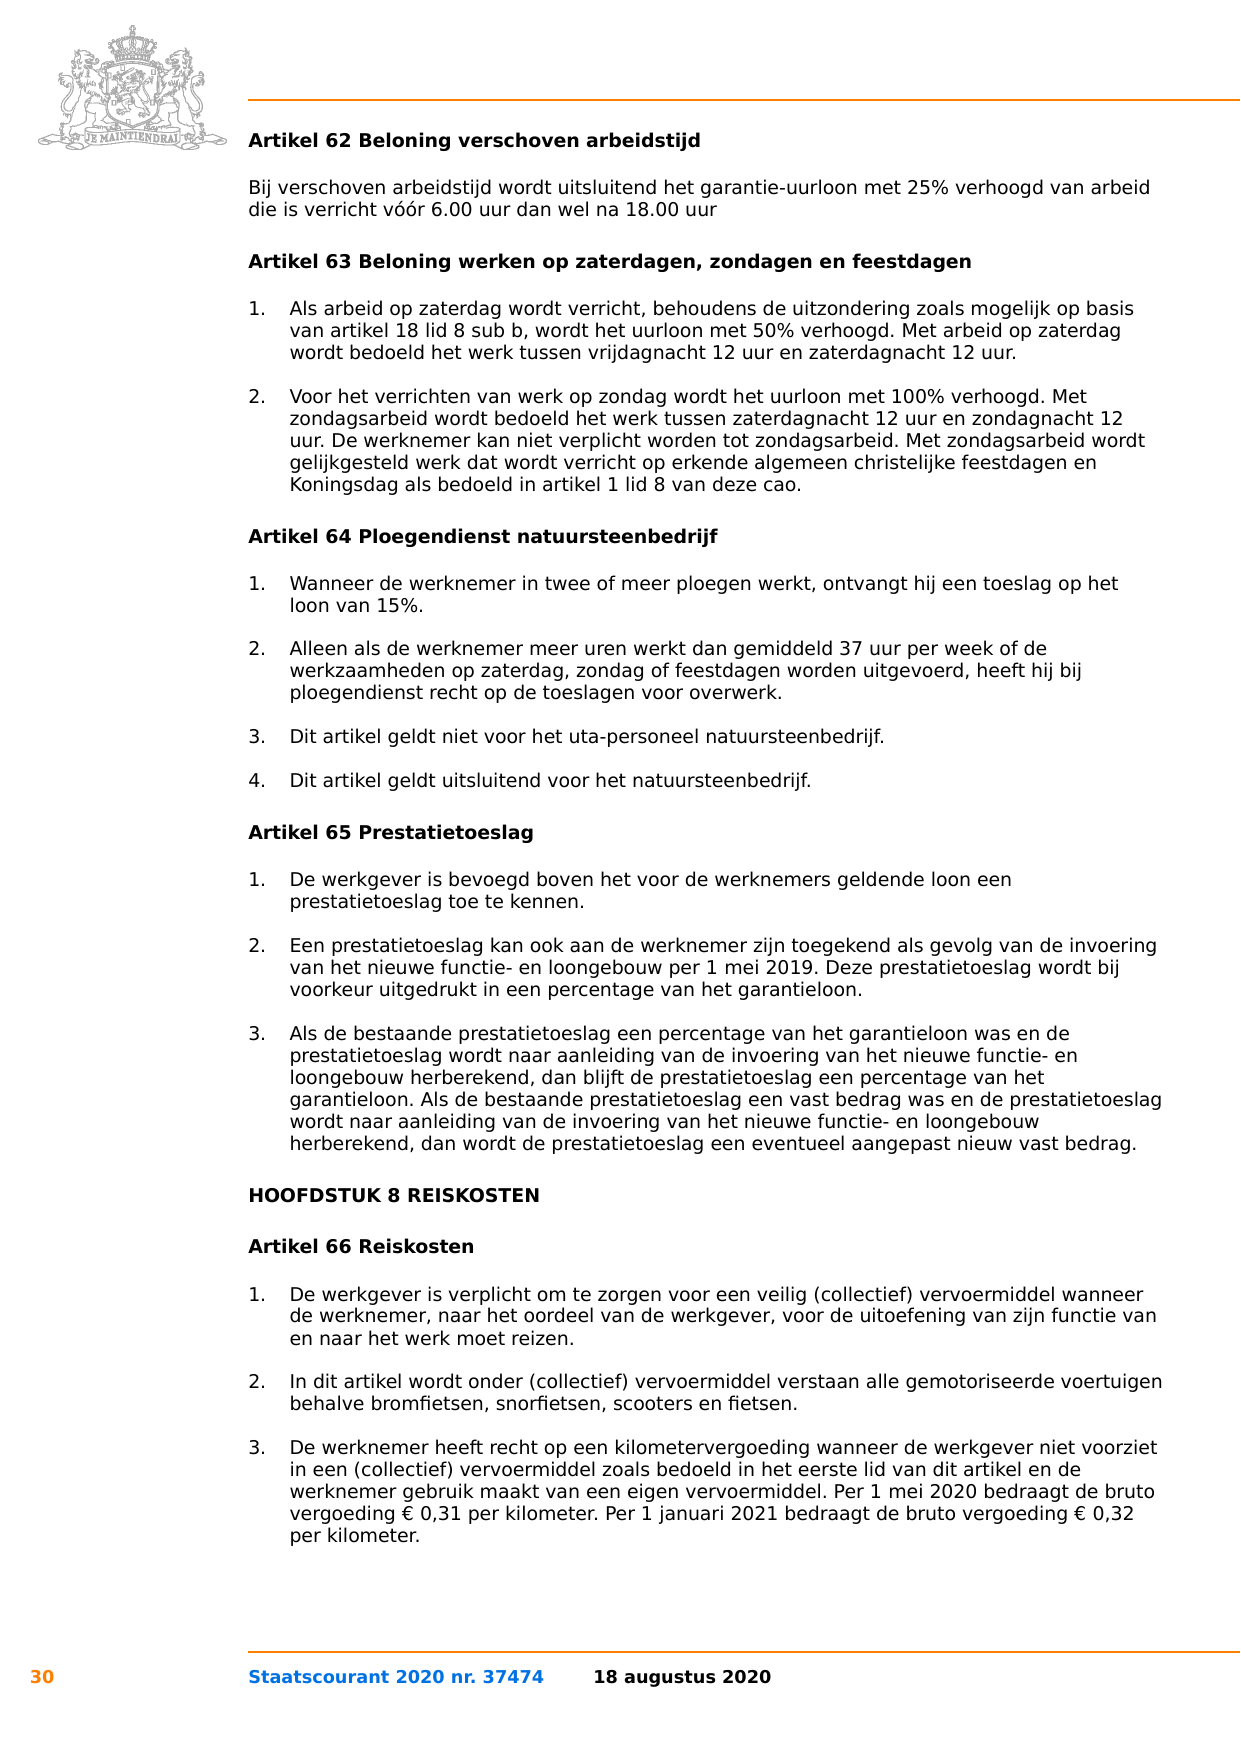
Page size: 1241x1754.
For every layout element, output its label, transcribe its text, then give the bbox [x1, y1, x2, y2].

subtitle Artikel 65 Prestatietoeslag [248, 822, 1163, 844]
text Bij verschoven arbeidstijd wordt uitsluitend het garantie-uurloon met 25% verhoogd van arbeid die is verricht vóór 6.00 uur dan wel na 18.00 uur [248, 177, 1163, 221]
text 2. Voor het verrichten van werk op zondag wordt het uurloon met 100% verhoogd. Met zondagsarbeid wordt bedoeld het werk tussen zaterdagnacht 12 uur en zondagnacht 12 uur. De werknemer kan niet verplicht worden tot zondagsarbeid. Met zondagsarbeid wordt gelijkgesteld werk dat wordt verricht op erkende algemeen christelijke feestdagen en Koningsdag als bedoeld in artikel 1 lid 8 van deze cao. [248, 386, 1163, 496]
text 2. In dit artikel wordt onder (collectief) vervoermiddel verstaan alle gemotoriseerde voertuigen behalve bromfietsen, snorfietsen, scooters en fietsen. [248, 1371, 1163, 1415]
subtitle Artikel 62 Beloning verschoven arbeidstijd [248, 130, 1163, 152]
subtitle Artikel 66 Reiskosten [248, 1236, 1163, 1258]
text 2. Een prestatietoeslag kan ook aan de werknemer zijn toegekend als gevolg van de invoering van het nieuwe functie- en loongebouw per 1 mei 2019. Deze prestatietoeslag wordt bij voorkeur uitgedrukt in een percentage van het garantieloon. [248, 935, 1163, 1001]
text 4. Dit artikel geldt uitsluitend voor het natuursteenbedrijf. [248, 770, 1163, 792]
text 1. Wanneer de werknemer in twee of meer ploegen werkt, ontvangt hij een toeslag op het loon van 15%. [248, 572, 1163, 616]
text 1. Als arbeid op zaterdag wordt verricht, behoudens de uitzondering zoals mogelijk op basis van artikel 18 lid 8 sub b, wordt het uurloon met 50% verhoogd. Met arbeid op zaterdag wordt bedoeld het werk tussen vrijdagnacht 12 uur en zaterdagnacht 12 uur. [248, 298, 1163, 364]
subtitle Artikel 64 Ploegendienst natuursteenbedrijf [248, 526, 1163, 547]
picture [38, 25, 227, 150]
text 3. Als de bestaande prestatietoeslag een percentage van het garantieloon was en de prestatietoeslag wordt naar aanleiding van de invoering van het nieuwe functie- en loongebouw herberekend, dan blijft de prestatietoeslag een percentage van het garantieloon. Als de bestaande prestatietoeslag een vast bedrag was en de prestatietoeslag wordt naar aanleiding van de invoering van het nieuwe functie- en loongebouw herberekend, dan wordt de prestatietoeslag een eventueel aangepast nieuw vast bedrag. [248, 1023, 1163, 1154]
text 3. Dit artikel geldt niet voor het uta-personeel natuursteenbedrijf. [248, 726, 1163, 748]
text 1. De werkgever is bevoegd boven het voor de werknemers geldende loon een prestatietoeslag toe te kennen. [248, 869, 1163, 913]
text 3. De werknemer heeft recht op een kilometervergoeding wanneer de werkgever niet voorziet in een (collectief) vervoermiddel zoals bedoeld in het eerste lid van dit artikel en de werknemer gebruik maakt van een eigen vervoermiddel. Per 1 mei 2020 bedraagt de bruto vergoeding € 0,31 per kilometer. Per 1 januari 2021 bedraagt de bruto vergoeding € 0,32 per kilometer. [248, 1437, 1163, 1547]
subtitle HOOFDSTUK 8 REISKOSTEN [248, 1184, 1163, 1206]
text 1. De werkgever is verplicht om te zorgen voor een veilig (collectief) vervoermiddel wanneer de werknemer, naar het oordeel van de werkgever, voor de uitoefening van zijn functie van en naar het werk moet reizen. [248, 1283, 1163, 1349]
text 2. Alleen als de werknemer meer uren werkt dan gemiddeld 37 uur per week of de werkzaamheden op zaterdag, zondag of feestdagen worden uitgevoerd, heeft hij bij ploegendienst recht op de toeslagen voor overwerk. [248, 638, 1163, 704]
subtitle Artikel 63 Beloning werken op zaterdagen, zondagen en feestdagen [248, 251, 1163, 273]
